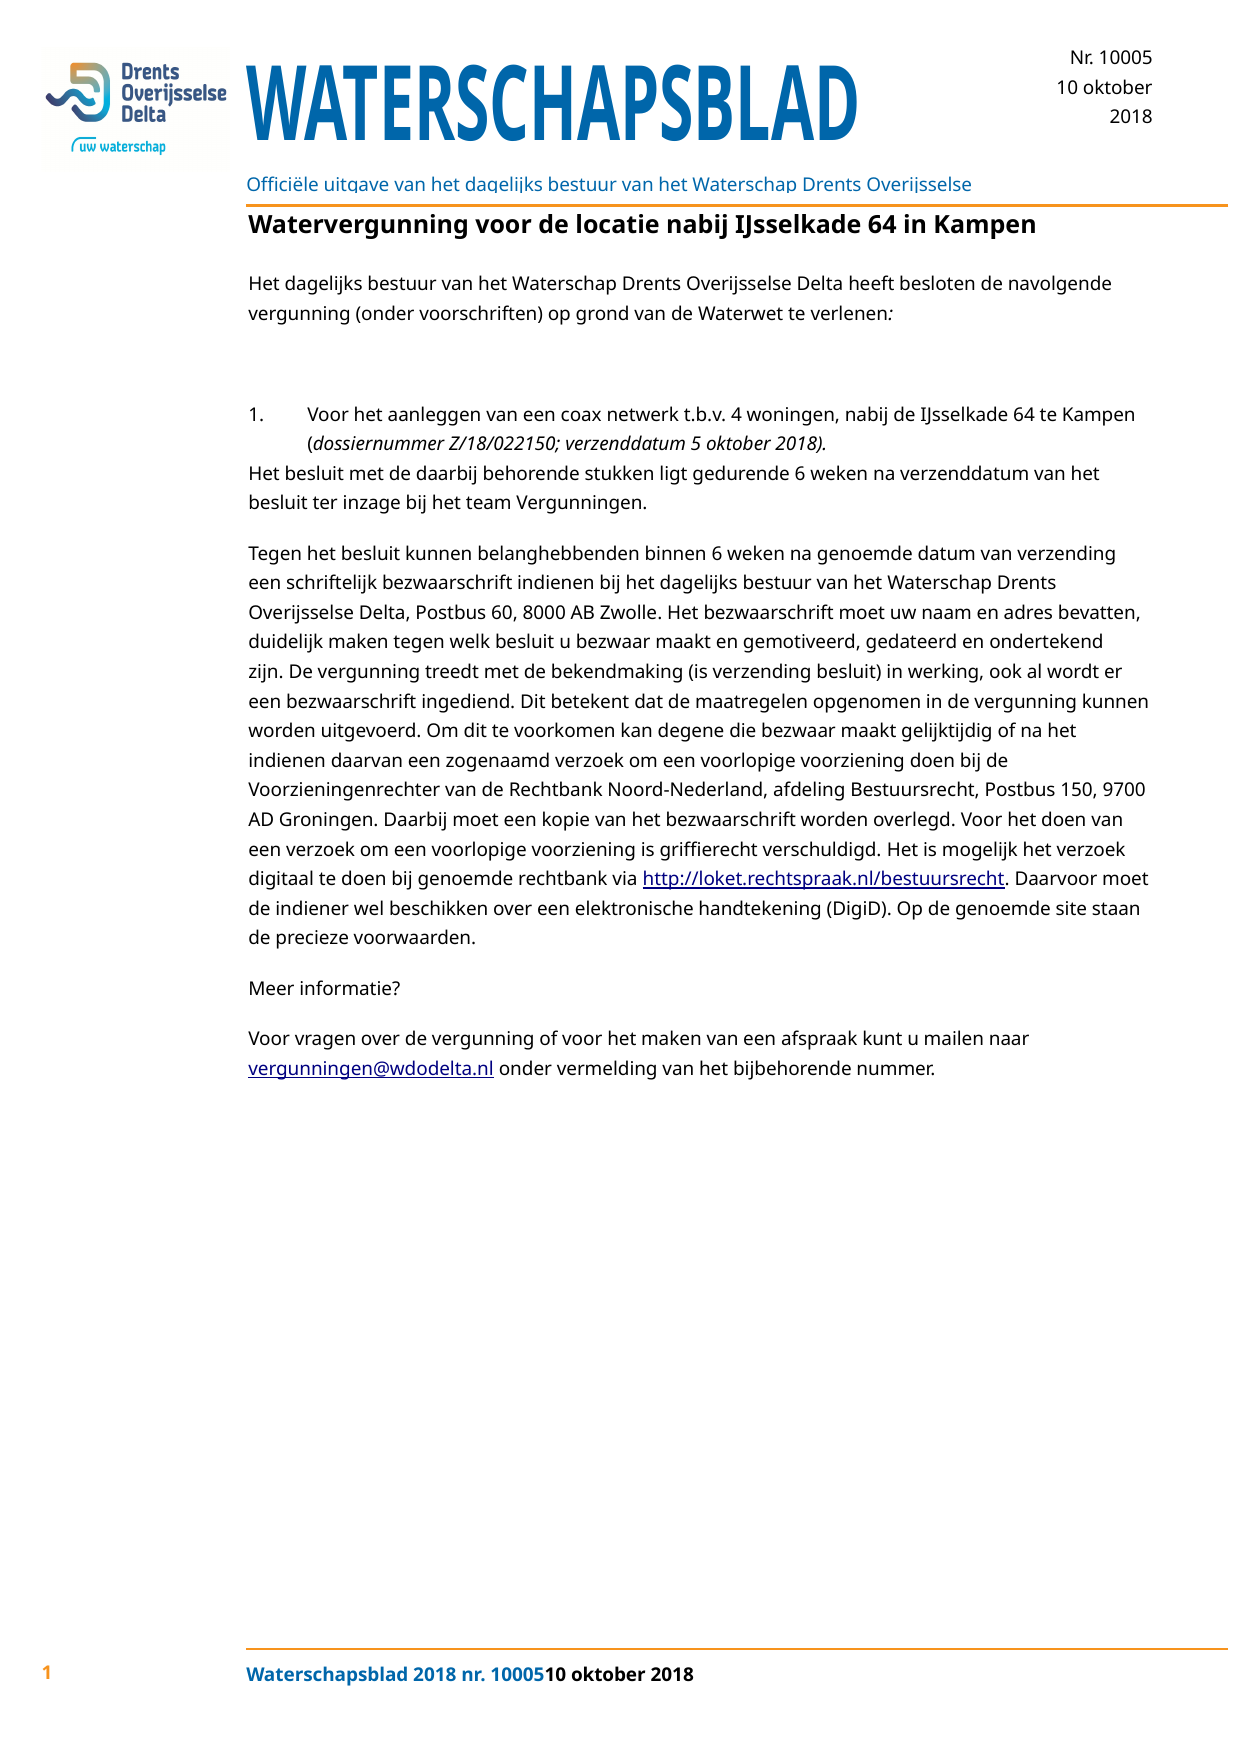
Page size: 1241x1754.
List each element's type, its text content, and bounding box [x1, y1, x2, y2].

list Voor het aanleggen van een coax netwerk t.b.v. 4 woningen, nabij de IJsselkade 64 te Kampen (dossiernummer Z/18/022150; verzenddatum 5 oktober 2018). [248, 401, 1152, 456]
text Watervergunning voor de locatie nabij IJsselkade 64 in Kampen [248, 207, 1152, 241]
picture [41, 47, 231, 172]
text Meer informatie? [248, 975, 1152, 1001]
text Tegen het besluit kunnen belanghebbenden binnen 6 weken na genoemde datum van verzending een schriftelijk bezwaarschrift indienen bij het dagelijks bestuur van het Waterschap Drents Overijsselse Delta, Postbus 60, 8000 AB Zwolle. Het bezwaarschrift moet uw naam en adres bevatten, duidelijk maken tegen welk besluit u bezwaar maakt en gemotiveerd, gedateerd en ondertekend zijn. De vergunning treedt met de bekendmaking (is verzending besluit) in werking, ook al wordt er een bezwaarschrift ingediend. Dit betekent dat de maatregelen opgenomen in de vergunning kunnen worden uitgevoerd. Om dit te voorkomen kan degene die bezwaar maakt gelijktijdig of na het indienen daarvan een zogenaamd verzoek om een voorlopige voorziening doen bij de Voorzieningenrechter van de Rechtbank Noord-Nederland, afdeling Bestuursrecht, Postbus 150, 9700 AD Groningen. Daarbij moet een kopie van het bezwaarschrift worden overlegd. Voor het doen van een verzoek om een voorlopige voorziening is griffierecht verschuldigd. Het is mogelijk het verzoek digitaal te doen bij genoemde rechtbank via http://loket.rechtspraak.nl/bestuursrecht. Daarvoor moet de indiener wel beschikken over een elektronische handtekening (DigiD). Op de genoemde site staan de precieze voorwaarden. [248, 540, 1152, 950]
text Het besluit met de daarbij behorende stukken ligt gedurende 6 weken na verzenddatum van het besluit ter inzage bij het team Vergunningen. [248, 460, 1152, 515]
text Het dagelijks bestuur van het Waterschap Drents Overijsselse Delta heeft besloten de navolgende vergunning (onder voorschriften) op grond van de Waterwet te verlenen: [248, 270, 1152, 326]
text Voor vragen over de vergunning of voor het maken van een afspraak kunt u mailen naar vergunningen@wdodelta.nl onder vermelding van het bijbehorende nummer. [248, 1025, 1152, 1081]
